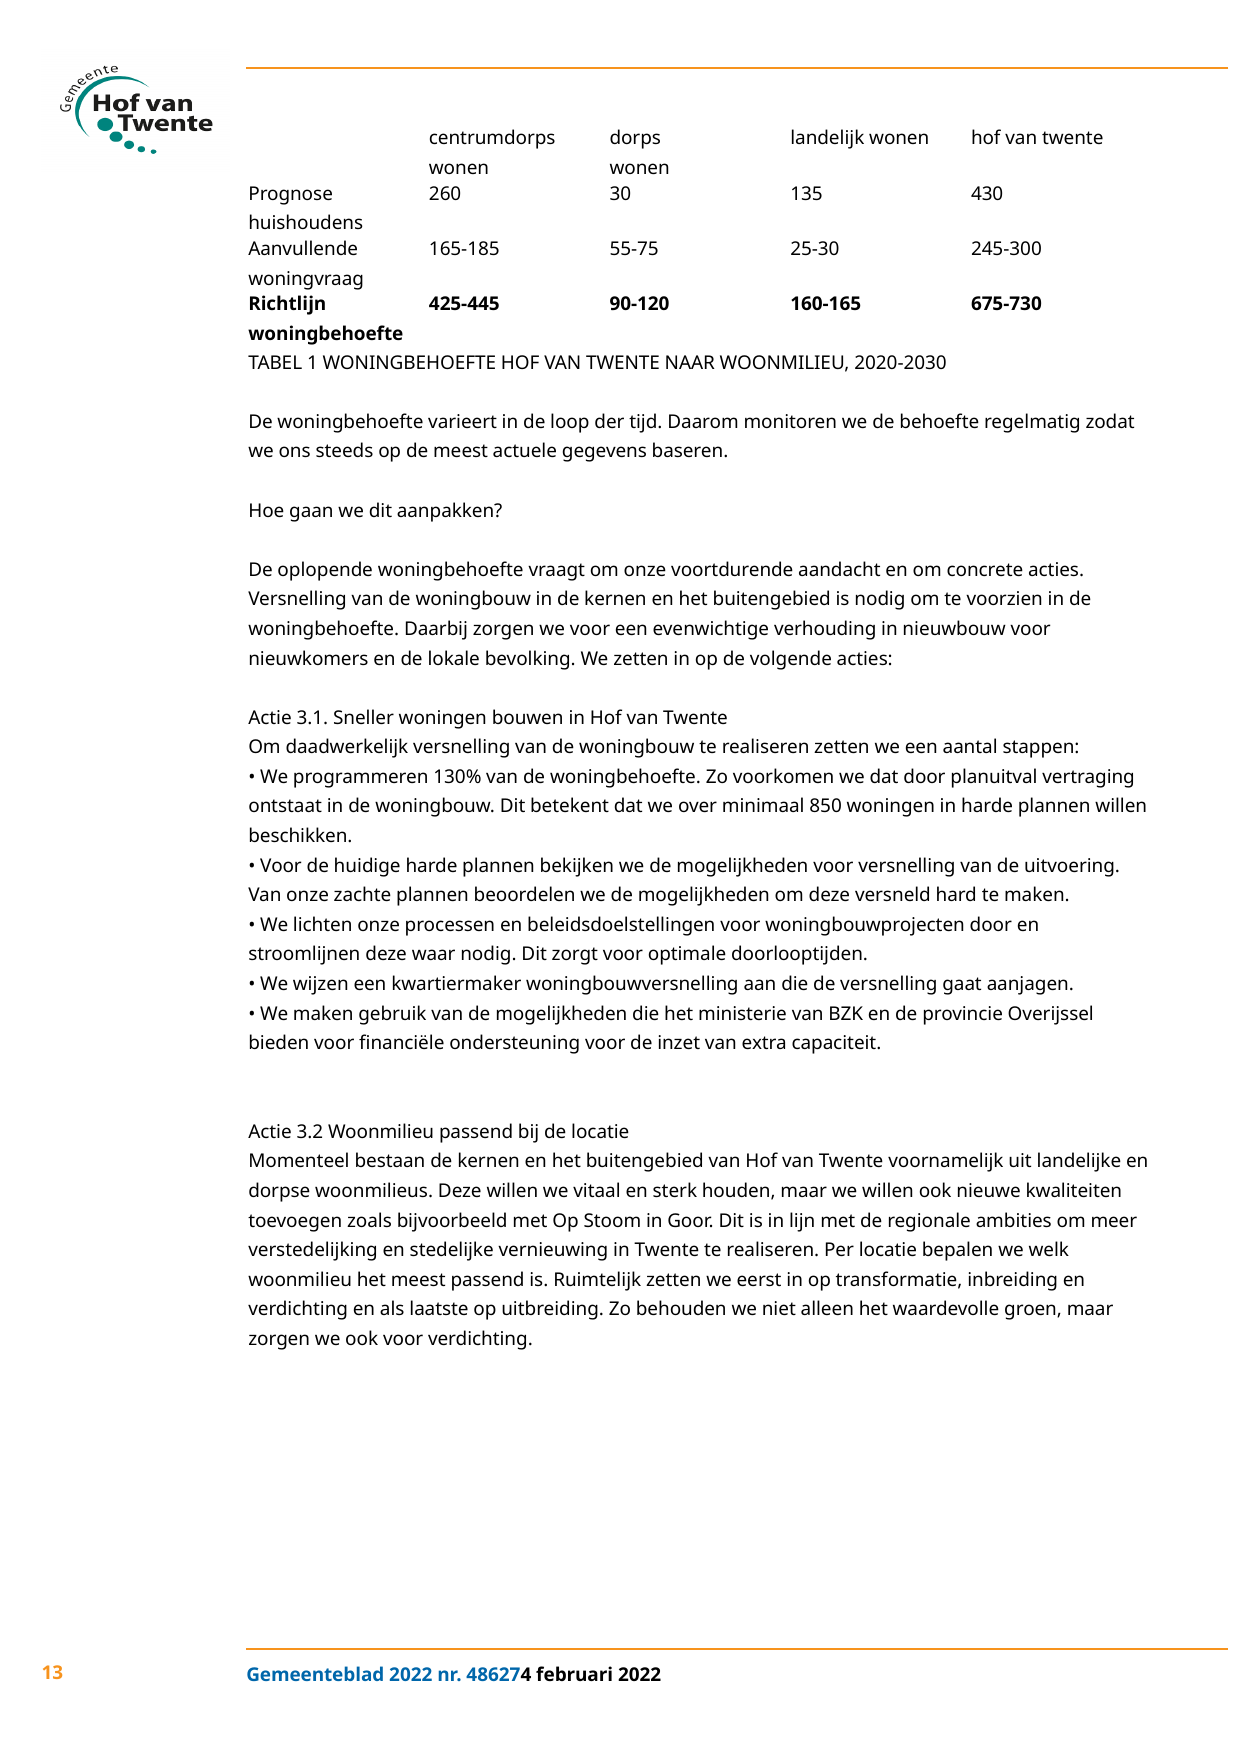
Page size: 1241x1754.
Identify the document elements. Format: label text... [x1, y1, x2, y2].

table_cell 425-445 [429, 290, 609, 346]
table_cell 25-30 [790, 235, 971, 290]
table_cell Aanvullende woningvraag [248, 235, 429, 290]
table_cell 135 [790, 180, 971, 235]
text Actie 3.1. Sneller woningen bouwen in Hof van Twente [248, 704, 1152, 730]
table_cell 260 [429, 180, 609, 235]
table_cell 160-165 [790, 290, 971, 346]
table_cell 245-300 [971, 235, 1152, 290]
table_header hof van twente [971, 125, 1152, 180]
picture [41, 47, 231, 172]
table_header dorps wonen [609, 125, 790, 180]
table_cell Prognose huishoudens [248, 180, 429, 235]
text • We programmeren 130% van de woningbehoefte. Zo voorkomen we dat door planuitval vertraging ontstaat in de woningbouw. Dit betekent dat we over minimaal 850 woningen in harde plannen willen beschikken. [248, 763, 1152, 848]
table_cell 675-730 [971, 290, 1152, 346]
table_cell 30 [609, 180, 790, 235]
text Om daadwerkelijk versnelling van de woningbouw te realiseren zetten we een aantal stappen: [248, 733, 1152, 759]
table_header centrumdorps wonen [429, 125, 609, 180]
text Actie 3.2 Woonmilieu passend bij de locatie [248, 1118, 1152, 1144]
text De woningbehoefte varieert in de loop der tijd. Daarom monitoren we de behoefte regelmatig zodat we ons steeds op de meest actuele gegevens baseren. [248, 408, 1152, 463]
text • We wijzen een kwartiermaker woningbouwversnelling aan die de versnelling gaat aanjagen. [248, 970, 1152, 996]
table_cell 430 [971, 180, 1152, 235]
text De oplopende woningbehoefte vraagt om onze voortdurende aandacht en om concrete acties. Versnelling van de woningbouw in de kernen en het buitengebied is nodig om te voorzien in de woningbehoefte. Daarbij zorgen we voor een evenwichtige verhouding in nieuwbouw voor nieuwkomers en de lokale bevolking. We zetten in op de volgende acties: [248, 556, 1152, 671]
table_cell 90-120 [609, 290, 790, 346]
text Momenteel bestaan de kernen en het buitengebied van Hof van Twente voornamelijk uit landelijke en dorpse woonmilieus. Deze willen we vitaal en sterk houden, maar we willen ook nieuwe kwaliteiten toevoegen zoals bijvoorbeeld met Op Stoom in Goor. Dit is in lijn met de regionale ambities om meer verstedelijking en stedelijke vernieuwing in Twente te realiseren. Per locatie bepalen we welk woonmilieu het meest passend is. Ruimtelijk zetten we eerst in op transformatie, inbreiding en verdichting en als laatste op uitbreiding. Zo behouden we niet alleen het waardevolle groen, maar zorgen we ook voor verdichting. [248, 1148, 1152, 1351]
text • We maken gebruik van de mogelijkheden die het ministerie van BZK en de provincie Overijssel bieden voor financiële ondersteuning voor de inzet van extra capaciteit. [248, 1000, 1152, 1055]
text • We lichten onze processen en beleidsdoelstellingen voor woningbouwprojecten door en stroomlijnen deze waar nodig. Dit zorgt voor optimale doorlooptijden. [248, 911, 1152, 966]
text Hoe gaan we dit aanpakken? [248, 497, 1152, 523]
table_header landelijk wonen [790, 125, 971, 180]
text • Voor de huidige harde plannen bekijken we de mogelijkheden voor versnelling van de uitvoering. Van onze zachte plannen beoordelen we de mogelijkheden om deze versneld hard te maken. [248, 852, 1152, 907]
table_header [248, 125, 429, 180]
table_cell 55-75 [609, 235, 790, 290]
text TABEL 1 WONINGBEHOEFTE HOF VAN TWENTE NAAR WOONMILIEU, 2020-2030 [248, 349, 1152, 375]
table_cell 165-185 [429, 235, 609, 290]
table_cell Richtlijn woningbehoefte [248, 290, 429, 346]
